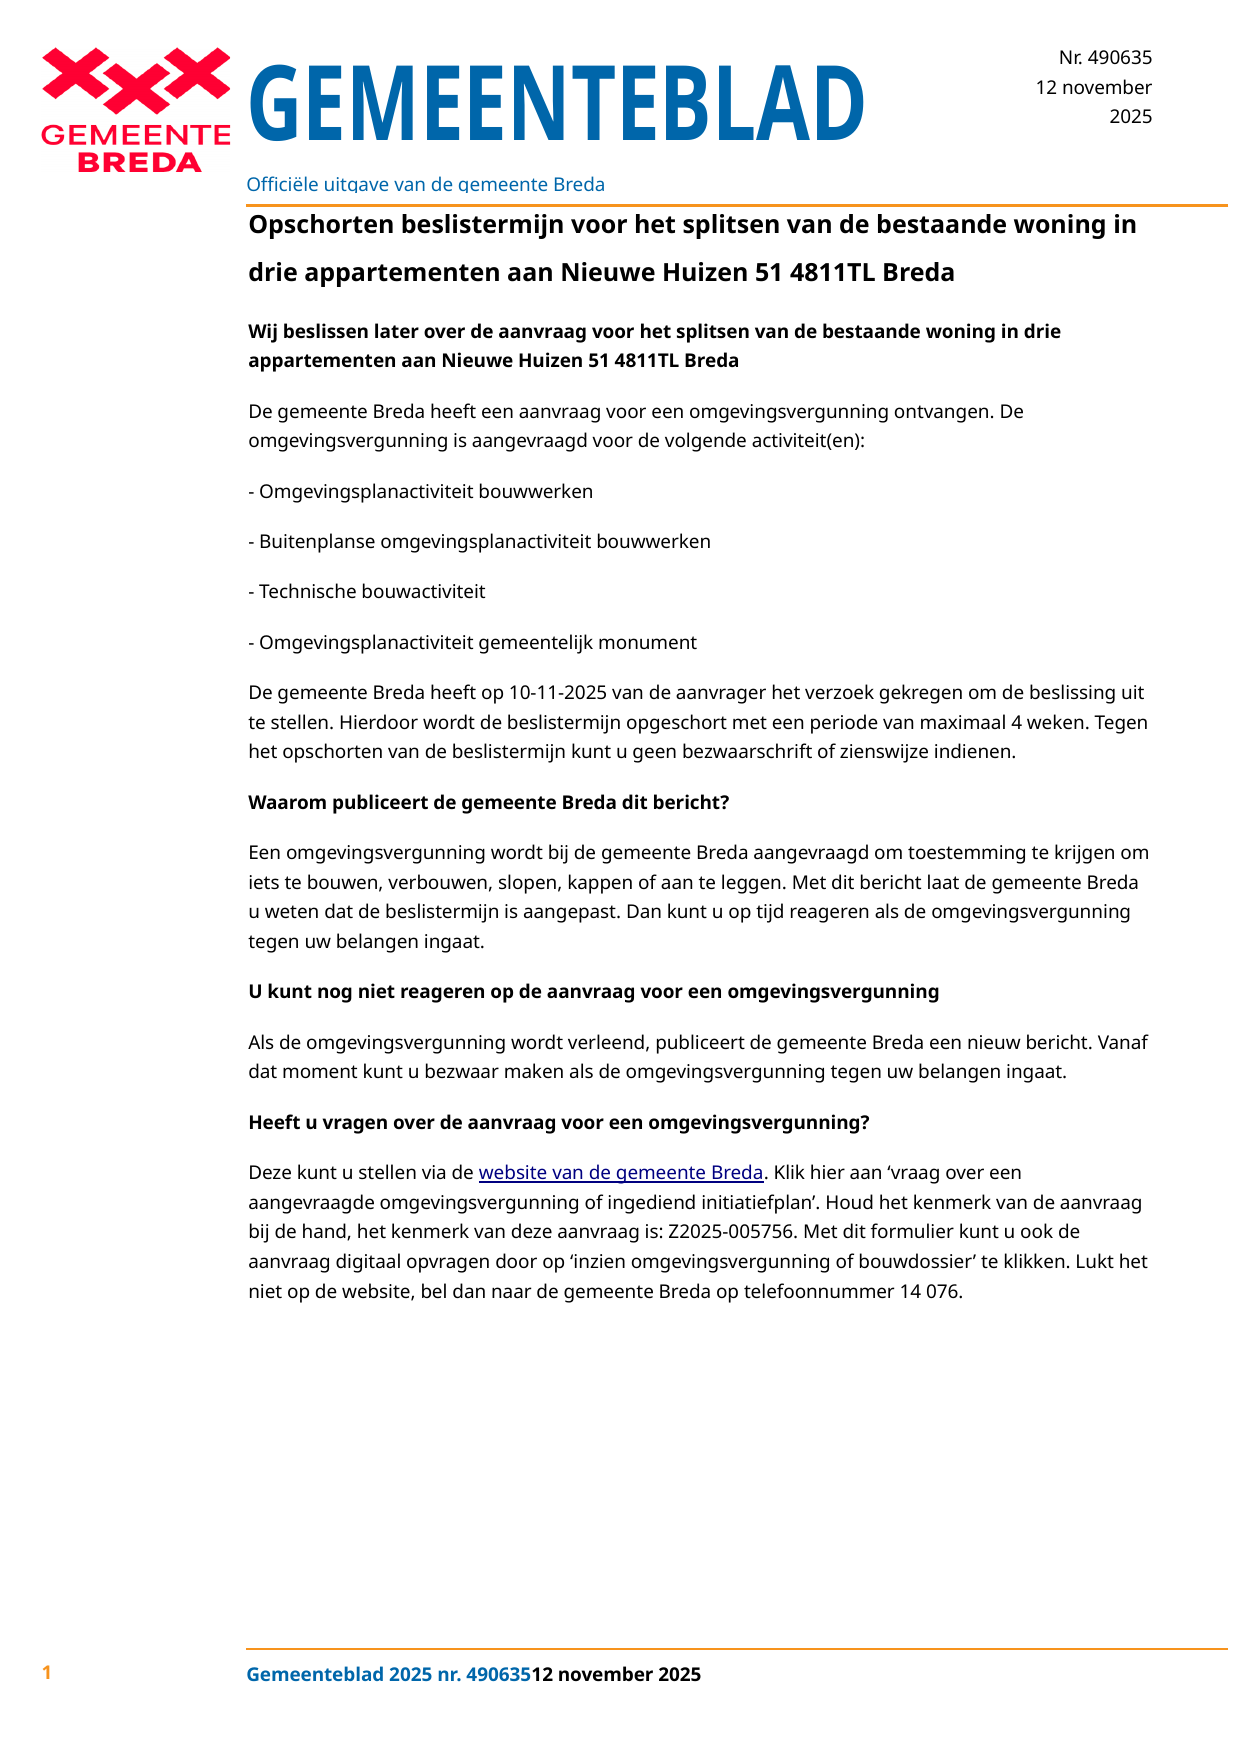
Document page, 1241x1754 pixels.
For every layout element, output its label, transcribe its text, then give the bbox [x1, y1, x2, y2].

text De gemeente Breda heeft een aanvraag voor een omgevingsvergunning ontvangen. De omgevingsvergunning is aangevraagd voor de volgende activiteit(en): [248, 398, 1152, 453]
text Waarom publiceert de gemeente Breda dit bericht? [248, 789, 1152, 815]
text - Buitenplanse omgevingsplanactiviteit bouwwerken [248, 528, 1152, 554]
picture [41, 47, 231, 172]
text Als de omgevingsvergunning wordt verleend, publiceert de gemeente Breda een nieuw bericht. Vanaf dat moment kunt u bezwaar maken als de omgevingsvergunning tegen uw belangen ingaat. [248, 1029, 1152, 1084]
text U kunt nog niet reageren op de aanvraag voor een omgevingsvergunning [248, 979, 1152, 1004]
text Heeft u vragen over de aanvraag voor een omgevingsvergunning? [248, 1109, 1152, 1135]
text - Omgevingsplanactiviteit bouwwerken [248, 478, 1152, 504]
text Wij beslissen later over de aanvraag voor het splitsen van de bestaande woning in drie appartementen aan Nieuwe Huizen 51 4811TL Breda [248, 318, 1152, 373]
text - Technische bouwactiviteit [248, 579, 1152, 604]
text De gemeente Breda heeft op 10-11-2025 van de aanvrager het verzoek gekregen om de beslissing uit te stellen. Hierdoor wordt de beslistermijn opgeschort met een periode van maximaal 4 weken. Tegen het opschorten van de beslistermijn kunt u geen bezwaarschrift of zienswijze indienen. [248, 679, 1152, 764]
text Deze kunt u stellen via de website van de gemeente Breda. Klik hier aan ‘vraag over een aangevraagde omgevingsvergunning of ingediend initiatiefplan’. Houd het kenmerk van de aanvraag bij de hand, het kenmerk van deze aanvraag is: Z2025-005756. Met dit formulier kunt u ook de aanvraag digitaal opvragen door op ‘inzien omgevingsvergunning of bouwdossier’ te klikken. Lukt het niet op de website, bel dan naar de gemeente Breda op telefoonnummer 14 076. [248, 1159, 1152, 1304]
text - Omgevingsplanactiviteit gemeentelijk monument [248, 629, 1152, 655]
text Opschorten beslistermijn voor het splitsen van de bestaande woning in drie appartementen aan Nieuwe Huizen 51 4811TL Breda [248, 207, 1152, 288]
text Een omgevingsvergunning wordt bij de gemeente Breda aangevraagd om toestemming te krijgen om iets te bouwen, verbouwen, slopen, kappen of aan te leggen. Met dit bericht laat de gemeente Breda u weten dat de beslistermijn is aangepast. Dan kunt u op tijd reageren als de omgevingsvergunning tegen uw belangen ingaat. [248, 839, 1152, 954]
